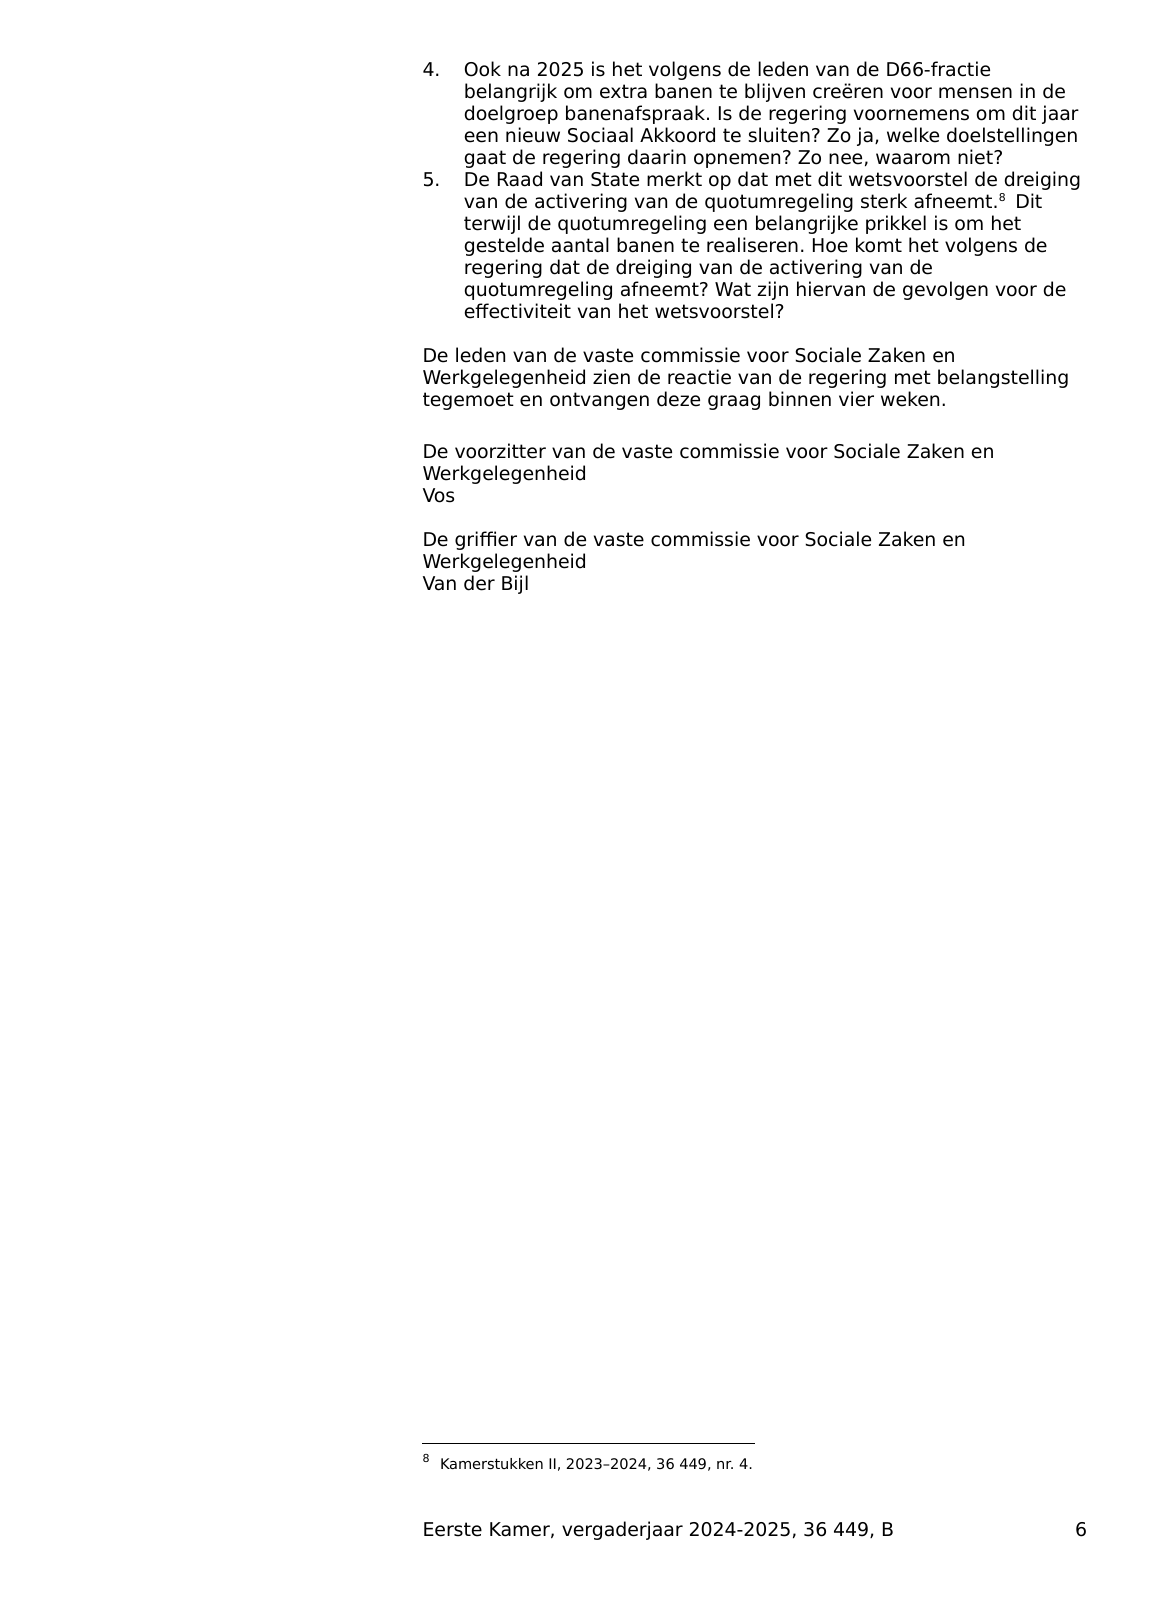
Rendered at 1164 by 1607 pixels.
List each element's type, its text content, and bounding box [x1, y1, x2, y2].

text De griffier van de vaste commissie voor Sociale Zaken en Werkgelegenheid Van der Bijl [422, 529, 1087, 595]
text De leden van de vaste commissie voor Sociale Zaken en Werkgelegenheid zien de reactie van de regering met belangstelling tegemoet en ontvangen deze graag binnen vier weken. [422, 345, 1087, 411]
text 5. De Raad van State merkt op dat met dit wetsvoorstel de dreiging van de activering van de quotumregeling sterk afneemt. Dit terwijl de quotumregeling een belangrijke prikkel is om het gestelde aantal banen te realiseren. Hoe komt het volgens de regering dat de dreiging van de activering van de quotumregeling afneemt? Wat zijn hiervan de gevolgen voor de effectiviteit van het wetsvoorstel? [422, 169, 1087, 323]
text De voorzitter van de vaste commissie voor Sociale Zaken en Werkgelegenheid Vos [422, 441, 1087, 507]
text 4. Ook na 2025 is het volgens de leden van de D66-fractie belangrijk om extra banen te blijven creëren voor mensen in de doelgroep banenafspraak. Is de regering voornemens om dit jaar een nieuw Sociaal Akkoord te sluiten? Zo ja, welke doelstellingen gaat de regering daarin opnemen? Zo nee, waarom niet? [422, 59, 1087, 169]
text Kamerstukken II, 2023–2024, 36 449, nr. 4. [422, 1452, 1087, 1474]
